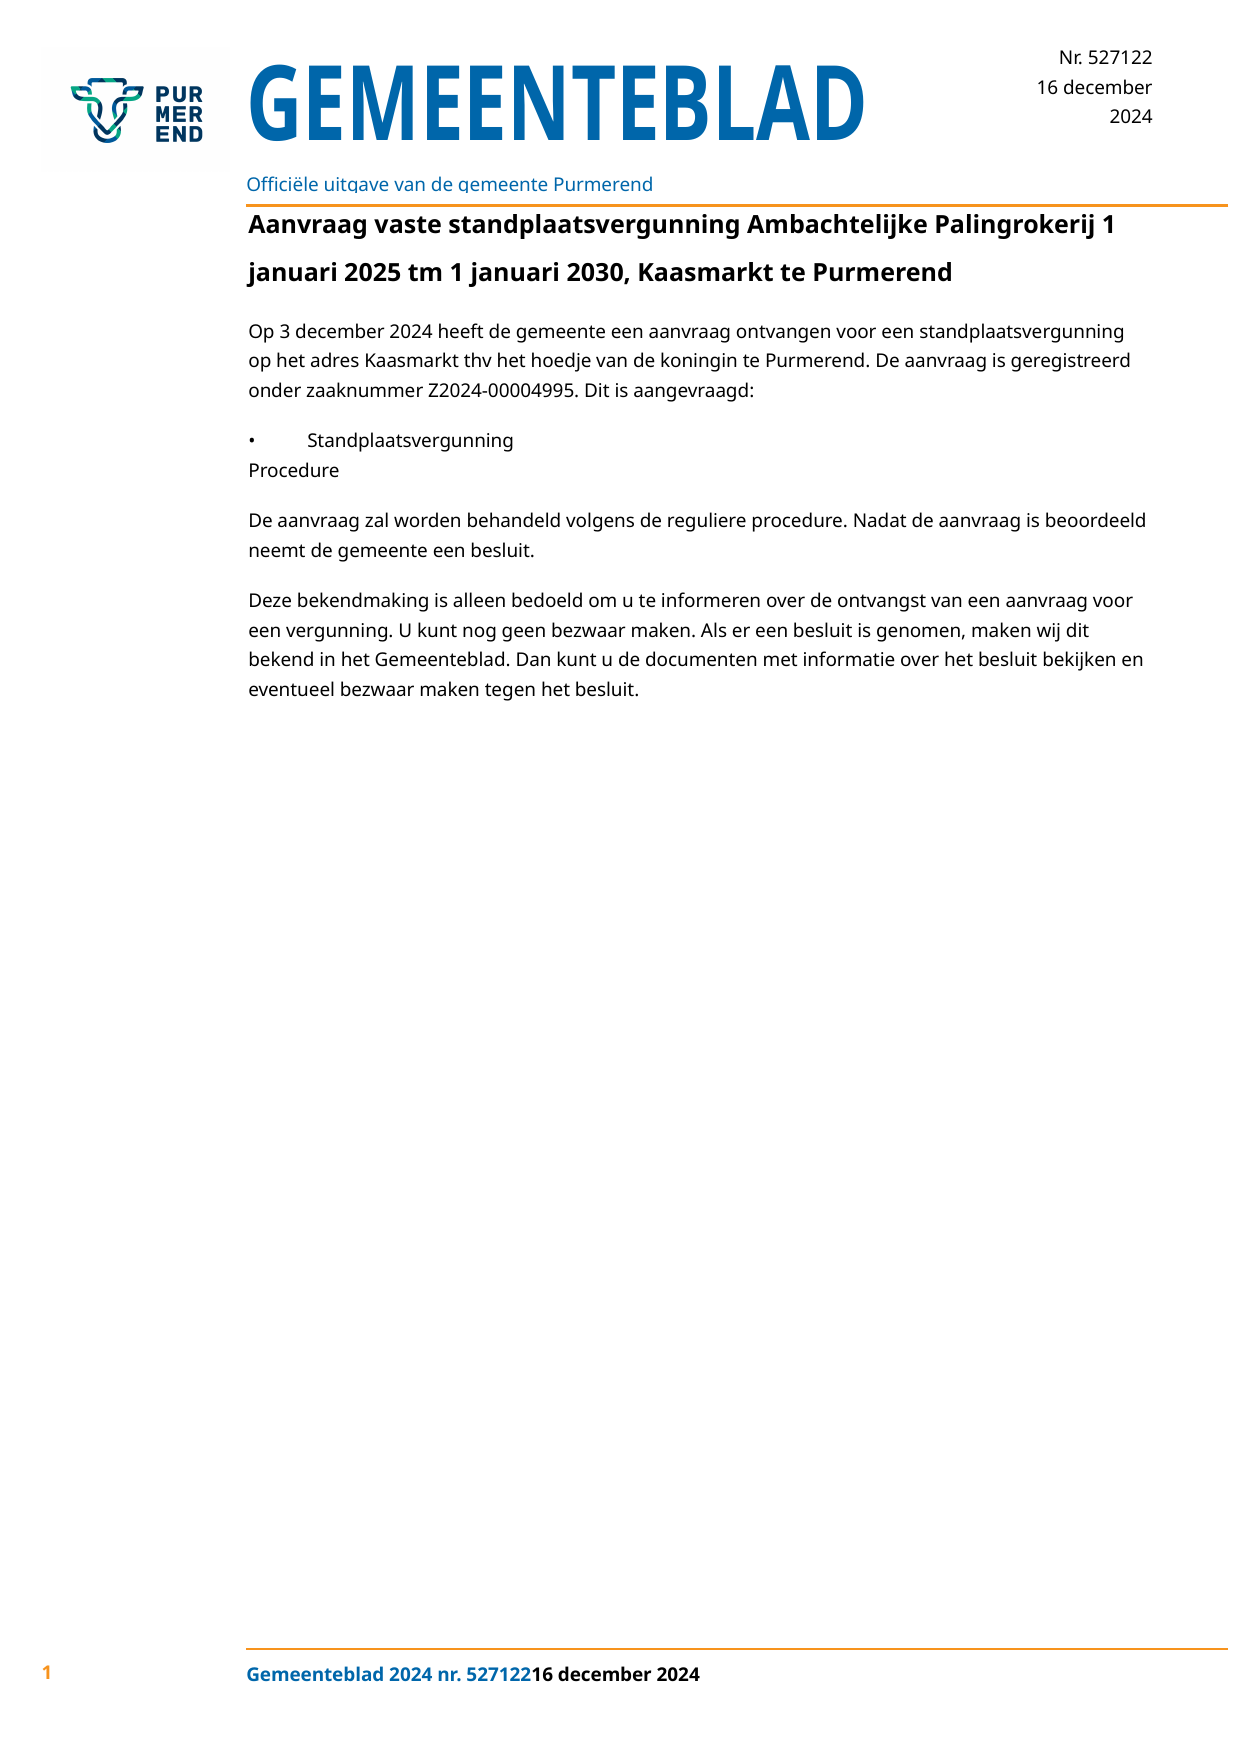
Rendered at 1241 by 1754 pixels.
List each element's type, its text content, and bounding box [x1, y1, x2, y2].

text Procedure [248, 457, 1152, 483]
text Op 3 december 2024 heeft de gemeente een aanvraag ontvangen voor een standplaatsvergunning op het adres Kaasmarkt thv het hoedje van de koningin te Purmerend. De aanvraag is geregistreerd onder zaaknummer Z2024-00004995. Dit is aangevraagd: [248, 318, 1152, 403]
text Deze bekendmaking is alleen bedoeld om u te informeren over de ontvangst van een aanvraag voor een vergunning. U kunt nog geen bezwaar maken. Als er een besluit is genomen, maken wij dit bekend in het Gemeenteblad. Dan kunt u de documenten met informatie over het besluit bekijken en eventueel bezwaar maken tegen het besluit. [248, 587, 1152, 702]
text Aanvraag vaste standplaatsvergunning Ambachtelijke Palingrokerij 1 januari 2025 tm 1 januari 2030, Kaasmarkt te Purmerend [248, 207, 1152, 288]
picture [41, 47, 231, 172]
text De aanvraag zal worden behandeld volgens de reguliere procedure. Nadat de aanvraag is beoordeeld neemt de gemeente een besluit. [248, 507, 1152, 563]
list Standplaatsvergunning [248, 427, 1152, 453]
